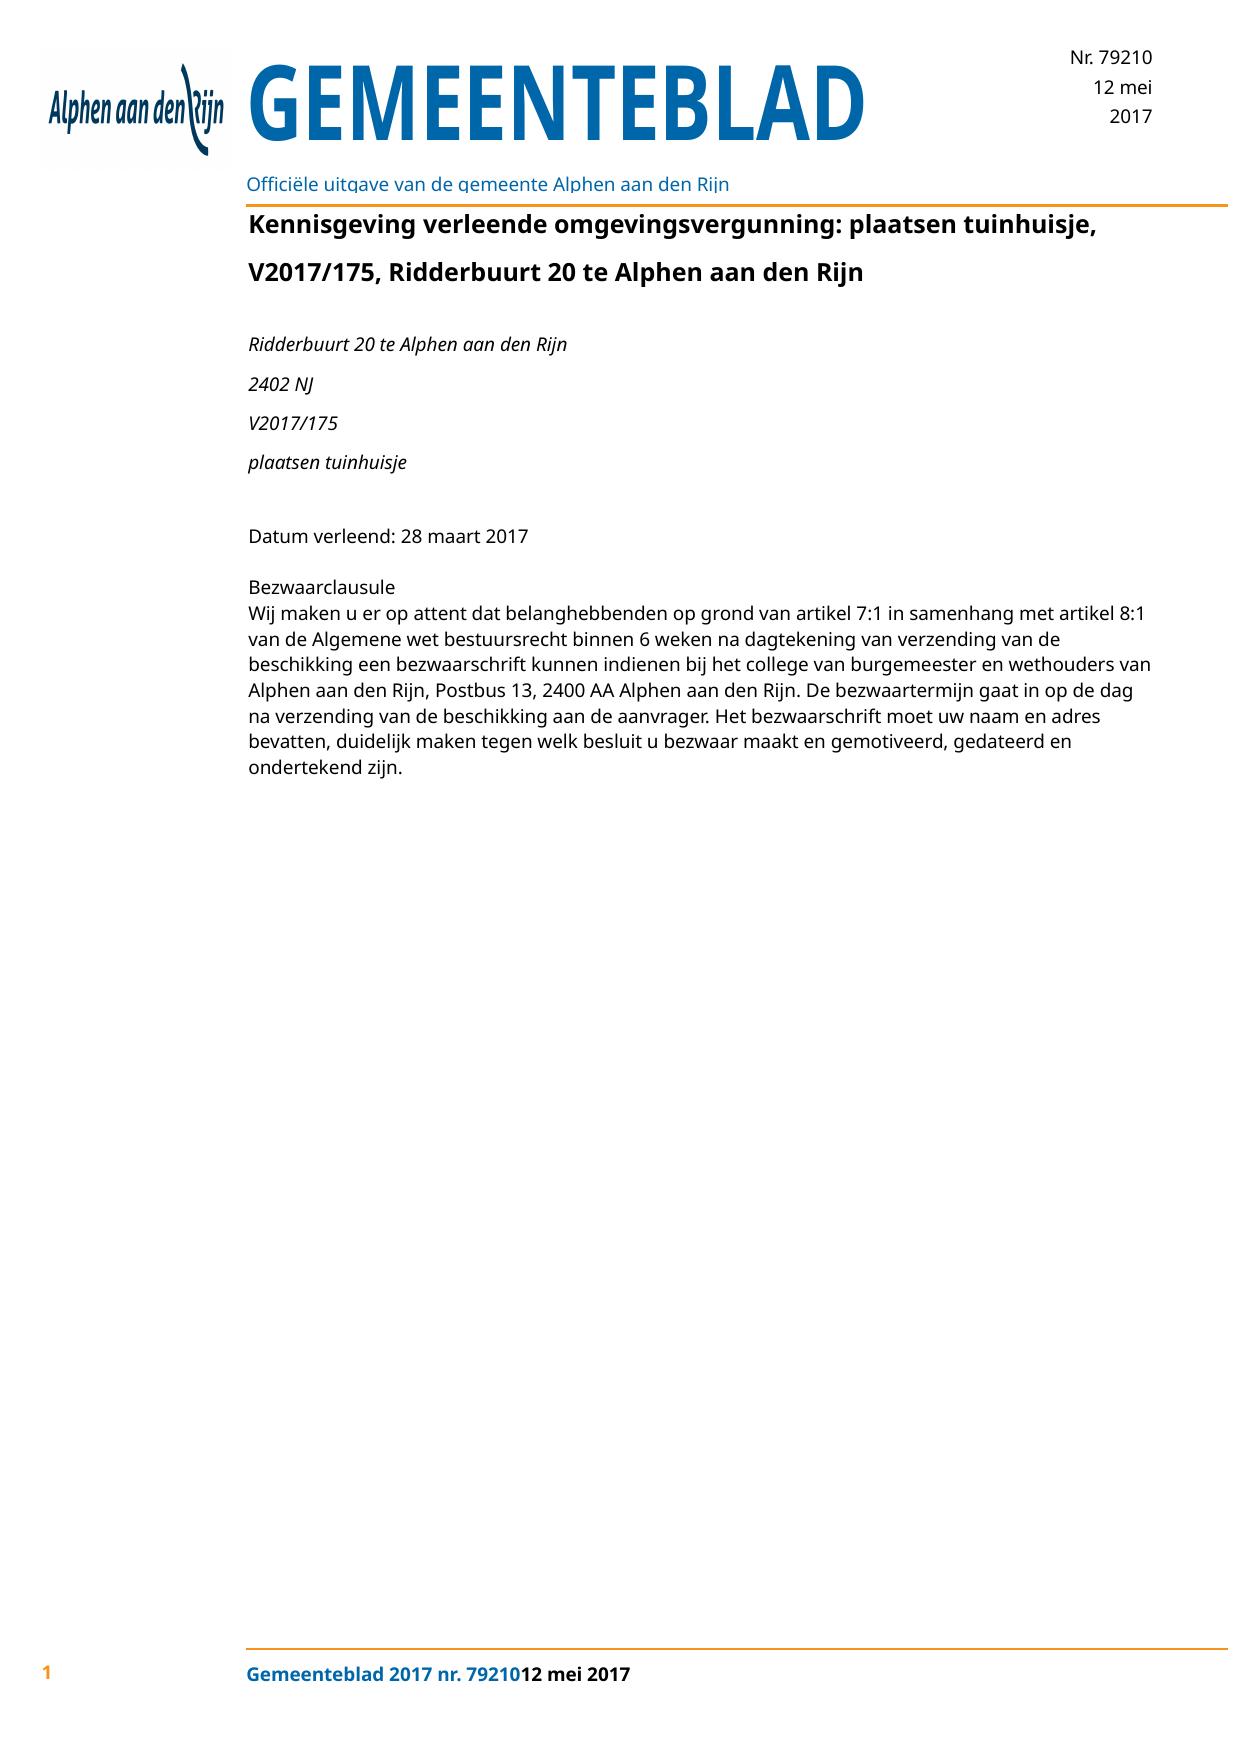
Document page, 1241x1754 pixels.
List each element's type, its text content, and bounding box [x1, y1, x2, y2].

text V2017/175 [248, 410, 1152, 436]
text Wij maken u er op attent dat belanghebbenden op grond van artikel 7:1 in samenhang met artikel 8:1 van de Algemene wet bestuursrecht binnen 6 weken na dagtekening van verzending van de beschikking een bezwaarschrift kunnen indienen bij het college van burgemeester en wethouders van Alphen aan den Rijn, Postbus 13, 2400 AA Alphen aan den Rijn. De bezwaartermijn gaat in op de dag na verzending van de beschikking aan de aanvrager. Het bezwaarschrift moet uw naam en adres bevatten, duidelijk maken tegen welk besluit u bezwaar maakt en gemotiveerd, gedateerd en ondertekend zijn. [248, 600, 1152, 780]
text plaatsen tuinhuisje [248, 449, 1152, 475]
text 2402 NJ [248, 371, 1152, 396]
text Bezwaarclausule [248, 574, 1152, 600]
text Kennisgeving verleende omgevingsvergunning: plaatsen tuinhuisje, V2017/175, Ridderbuurt 20 te Alphen aan den Rijn [248, 207, 1152, 288]
text Ridderbuurt 20 te Alphen aan den Rijn [248, 331, 1152, 357]
picture [41, 47, 231, 172]
text Datum verleend: 28 maart 2017 [248, 523, 1152, 548]
